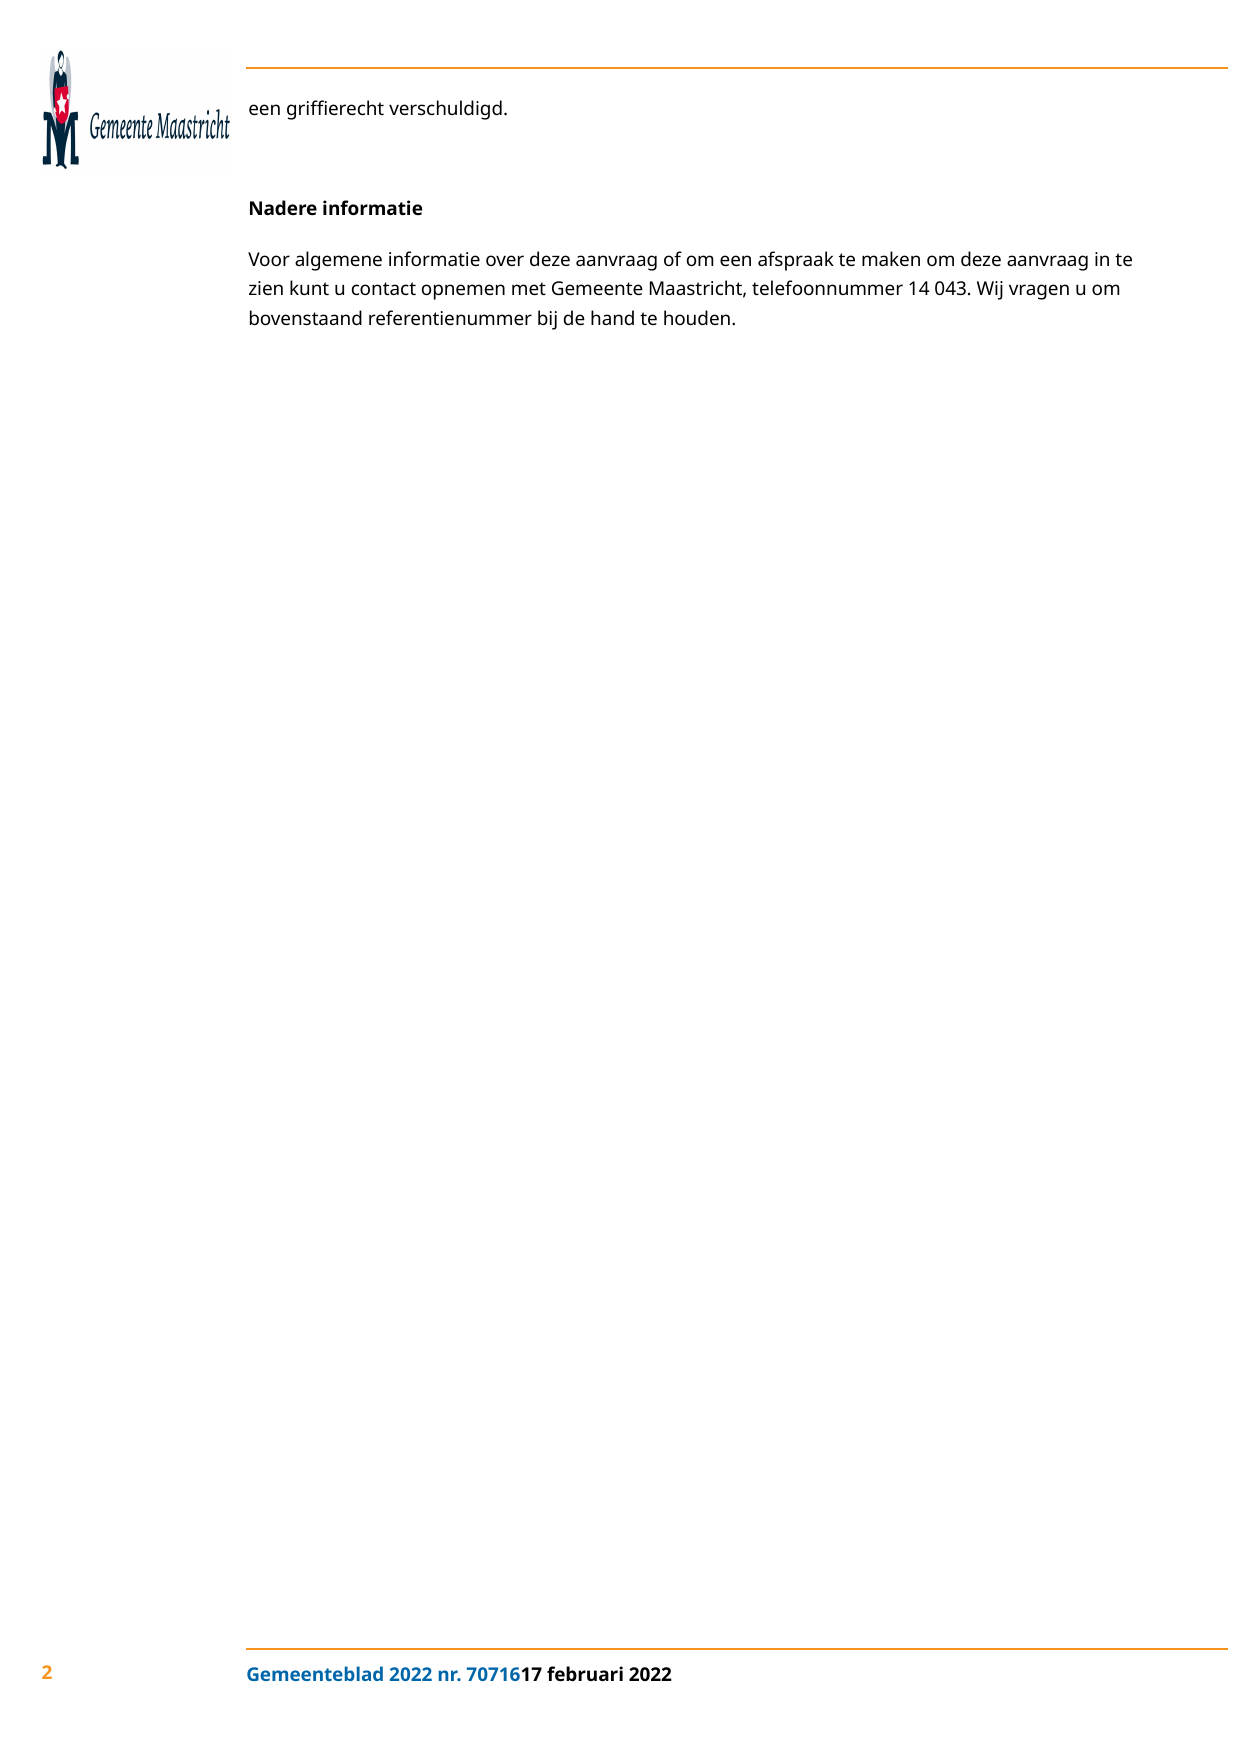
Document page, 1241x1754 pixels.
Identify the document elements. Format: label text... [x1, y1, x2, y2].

text een griffierecht verschuldigd. [248, 95, 1152, 121]
text Nadere informatie [248, 196, 1152, 221]
picture [41, 47, 231, 172]
text Voor algemene informatie over deze aanvraag of om een afspraak te maken om deze aanvraag in te zien kunt u contact opnemen met Gemeente Maastricht, telefoonnummer 14 043. Wij vragen u om bovenstaand referentienummer bij de hand te houden. [248, 246, 1152, 331]
